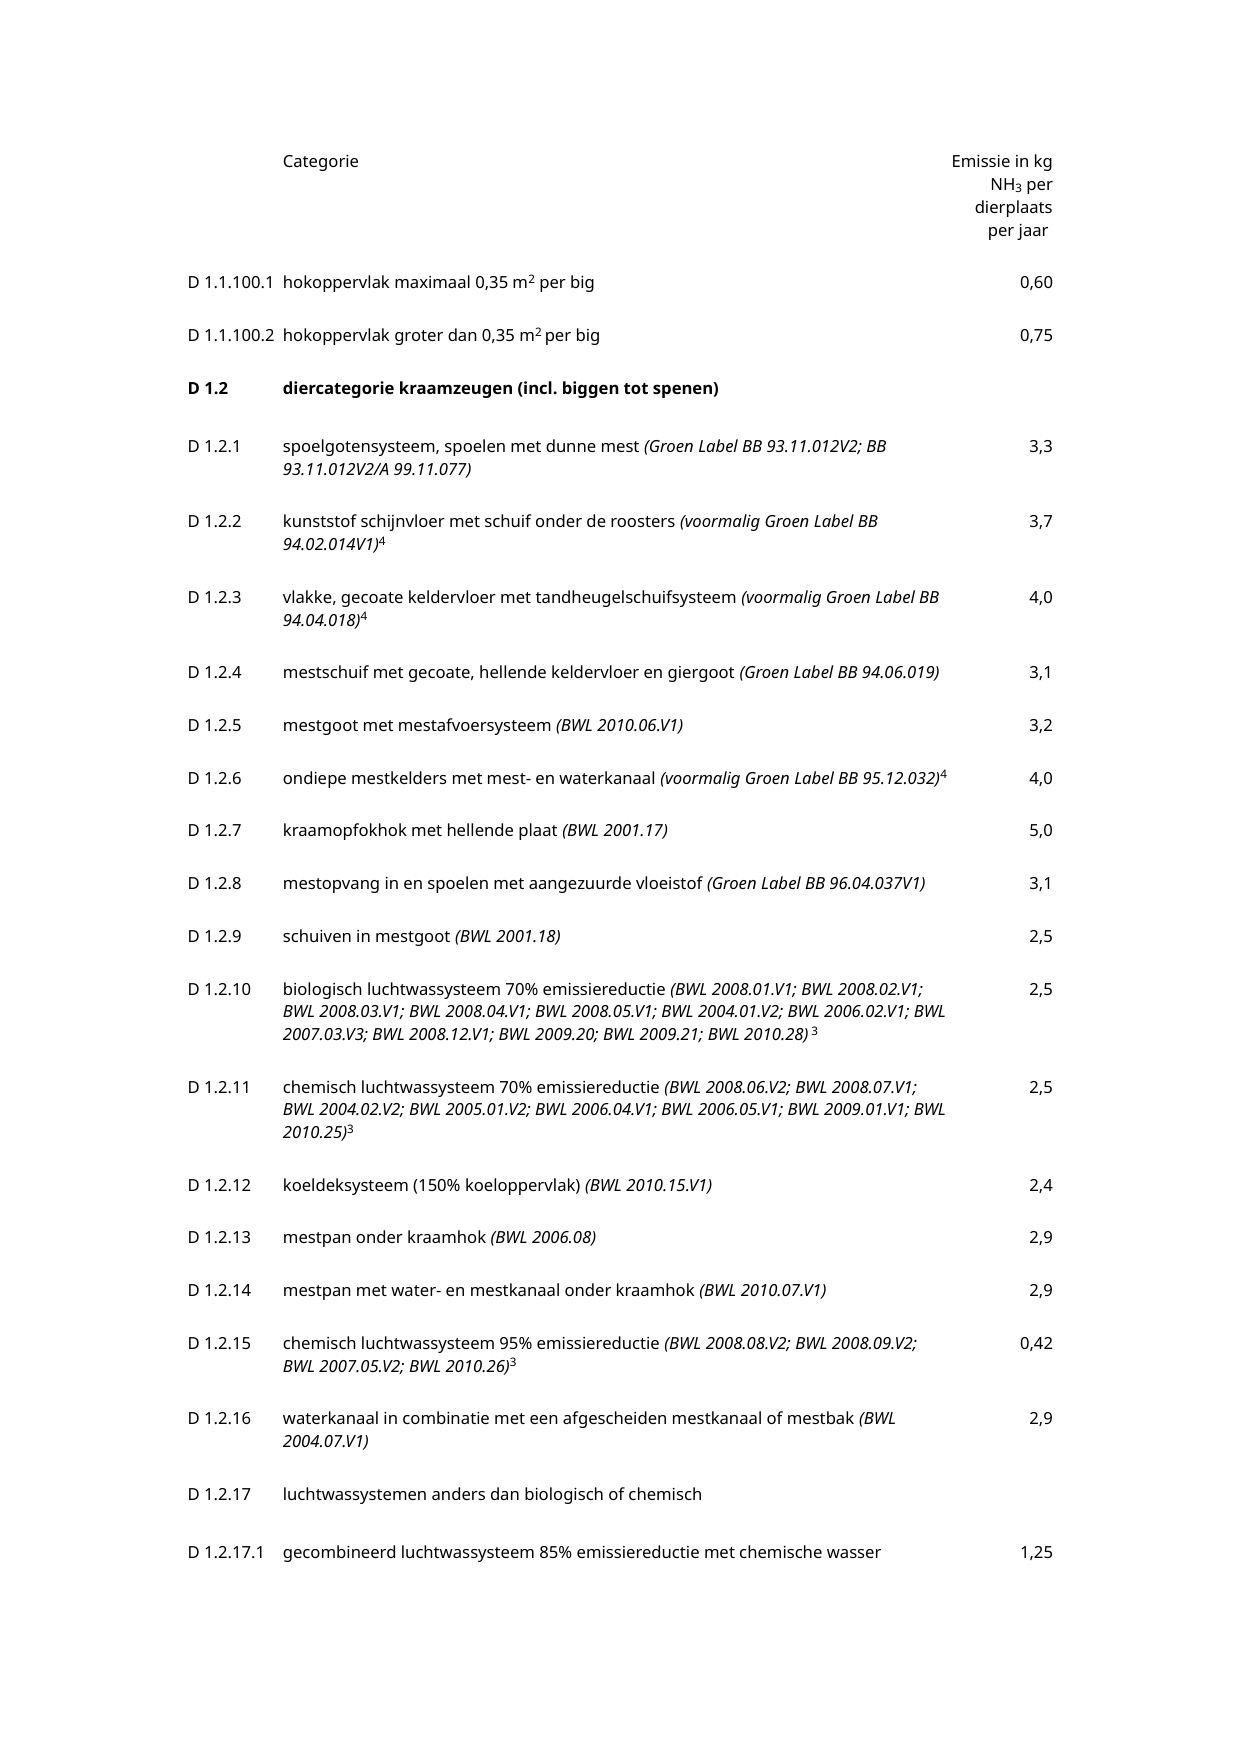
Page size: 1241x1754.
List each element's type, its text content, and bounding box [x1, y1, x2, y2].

table_cell 0,60 [949, 271, 1053, 323]
table_header Categorie [283, 150, 949, 271]
table_header [188, 150, 283, 271]
table_cell D 1.2.1 [188, 435, 283, 510]
table_cell D 1.2.8 [188, 872, 283, 924]
table_cell D 1.2.6 [188, 766, 283, 819]
table_cell D 1.2.10 [188, 977, 283, 1075]
table_cell mestopvang in en spoelen met aangezuurde vloeistof (Groen Label BB 96.04.037V1) [283, 872, 949, 924]
table_cell koeldeksysteem (150% koeloppervlak) (BWL 2010.15.V1) [283, 1174, 949, 1226]
table_cell mestgoot met mestafvoersysteem (BWL 2010.06.V1) [283, 714, 949, 766]
table_cell 2,4 [949, 1174, 1053, 1226]
table_cell waterkanaal in combinatie met een afgescheiden mestkanaal of mestbak (BWL 2004.07.V1) [283, 1407, 949, 1482]
table_cell [949, 376, 1053, 435]
table_cell ondiepe mestkelders met mest- en waterkanaal (voormalig Groen Label BB 95.12.032)4 [283, 766, 949, 819]
table_cell 4,0 [949, 586, 1053, 661]
table_cell D 1.1.100.1 [188, 271, 283, 323]
table_cell D 1.2.17.1 [188, 1541, 283, 1593]
table_cell D 1.2.14 [188, 1279, 283, 1332]
table_cell [949, 1483, 1053, 1541]
table_cell mestpan met water- en mestkanaal onder kraamhok (BWL 2010.07.V1) [283, 1279, 949, 1332]
table_cell gecombineerd luchtwassysteem 85% emissiereductie met chemische wasser [283, 1541, 949, 1593]
table_cell D 1.2.12 [188, 1174, 283, 1226]
table_cell 3,7 [949, 510, 1053, 586]
table_cell mestpan onder kraamhok (BWL 2006.08) [283, 1226, 949, 1279]
table_cell D 1.2.7 [188, 819, 283, 872]
table_cell kunststof schijnvloer met schuif onder de roosters (voormalig Groen Label BB 94.02.014V1)4 [283, 510, 949, 586]
table_cell hokoppervlak groter dan 0,35 m2 per big [283, 324, 949, 376]
table_cell mestschuif met gecoate, hellende keldervloer en giergoot (Groen Label BB 94.06.019) [283, 661, 949, 714]
table_cell D 1.2.3 [188, 586, 283, 661]
table_cell 2,9 [949, 1407, 1053, 1482]
table_cell spoelgotensysteem, spoelen met dunne mest (Groen Label BB 93.11.012V2; BB 93.11.012V2/A 99.11.077) [283, 435, 949, 510]
table_cell hokoppervlak maximaal 0,35 m2 per big [283, 271, 949, 323]
table_cell D 1.2.15 [188, 1332, 283, 1407]
table_cell vlakke, gecoate keldervloer met tandheugelschuifsysteem (voormalig Groen Label BB 94.04.018)4 [283, 586, 949, 661]
table_cell schuiven in mestgoot (BWL 2001.18) [283, 925, 949, 977]
table_cell D 1.2.4 [188, 661, 283, 714]
table_cell D 1.2.2 [188, 510, 283, 586]
table_cell 3,1 [949, 872, 1053, 924]
table_cell D 1.2.13 [188, 1226, 283, 1279]
table_cell D 1.1.100.2 [188, 324, 283, 376]
table_cell 0,75 [949, 324, 1053, 376]
table_cell 2,5 [949, 1075, 1053, 1173]
table_cell diercategorie kraamzeugen (incl. biggen tot spenen) [283, 376, 949, 435]
table_cell D 1.2.9 [188, 925, 283, 977]
table_cell 3,1 [949, 661, 1053, 714]
table_cell 2,5 [949, 977, 1053, 1075]
table_cell 2,9 [949, 1226, 1053, 1279]
table_cell chemisch luchtwassysteem 70% emissiereductie (BWL 2008.06.V2; BWL 2008.07.V1; BWL 2004.02.V2; BWL 2005.01.V2; BWL 2006.04.V1; BWL 2006.05.V1; BWL 2009.01.V1; BWL 2010.25)3 [283, 1075, 949, 1173]
table_cell 0,42 [949, 1332, 1053, 1407]
table_cell D 1.2.17 [188, 1483, 283, 1541]
table_cell D 1.2.5 [188, 714, 283, 766]
table_cell kraamopfokhok met hellende plaat (BWL 2001.17) [283, 819, 949, 872]
table_cell luchtwassystemen anders dan biologisch of chemisch [283, 1483, 949, 1541]
table_cell 3,2 [949, 714, 1053, 766]
table_header Emissie in kg NH3 per dierplaats per jaar [949, 150, 1053, 271]
table_cell chemisch luchtwassysteem 95% emissiereductie (BWL 2008.08.V2; BWL 2008.09.V2; BWL 2007.05.V2; BWL 2010.26)3 [283, 1332, 949, 1407]
table_cell 3,3 [949, 435, 1053, 510]
table_cell 5,0 [949, 819, 1053, 872]
table_cell D 1.2.11 [188, 1075, 283, 1173]
table_cell 1,25 [949, 1541, 1053, 1593]
table_cell D 1.2.16 [188, 1407, 283, 1482]
table_cell 2,5 [949, 925, 1053, 977]
table_cell biologisch luchtwassysteem 70% emissiereductie (BWL 2008.01.V1; BWL 2008.02.V1; BWL 2008.03.V1; BWL 2008.04.V1; BWL 2008.05.V1; BWL 2004.01.V2; BWL 2006.02.V1; BWL 2007.03.V3; BWL 2008.12.V1; BWL 2009.20; BWL 2009.21; BWL 2010.28) 3 [283, 977, 949, 1075]
table_cell D 1.2 [188, 376, 283, 435]
table_cell 4,0 [949, 766, 1053, 819]
table_cell 2,9 [949, 1279, 1053, 1332]
